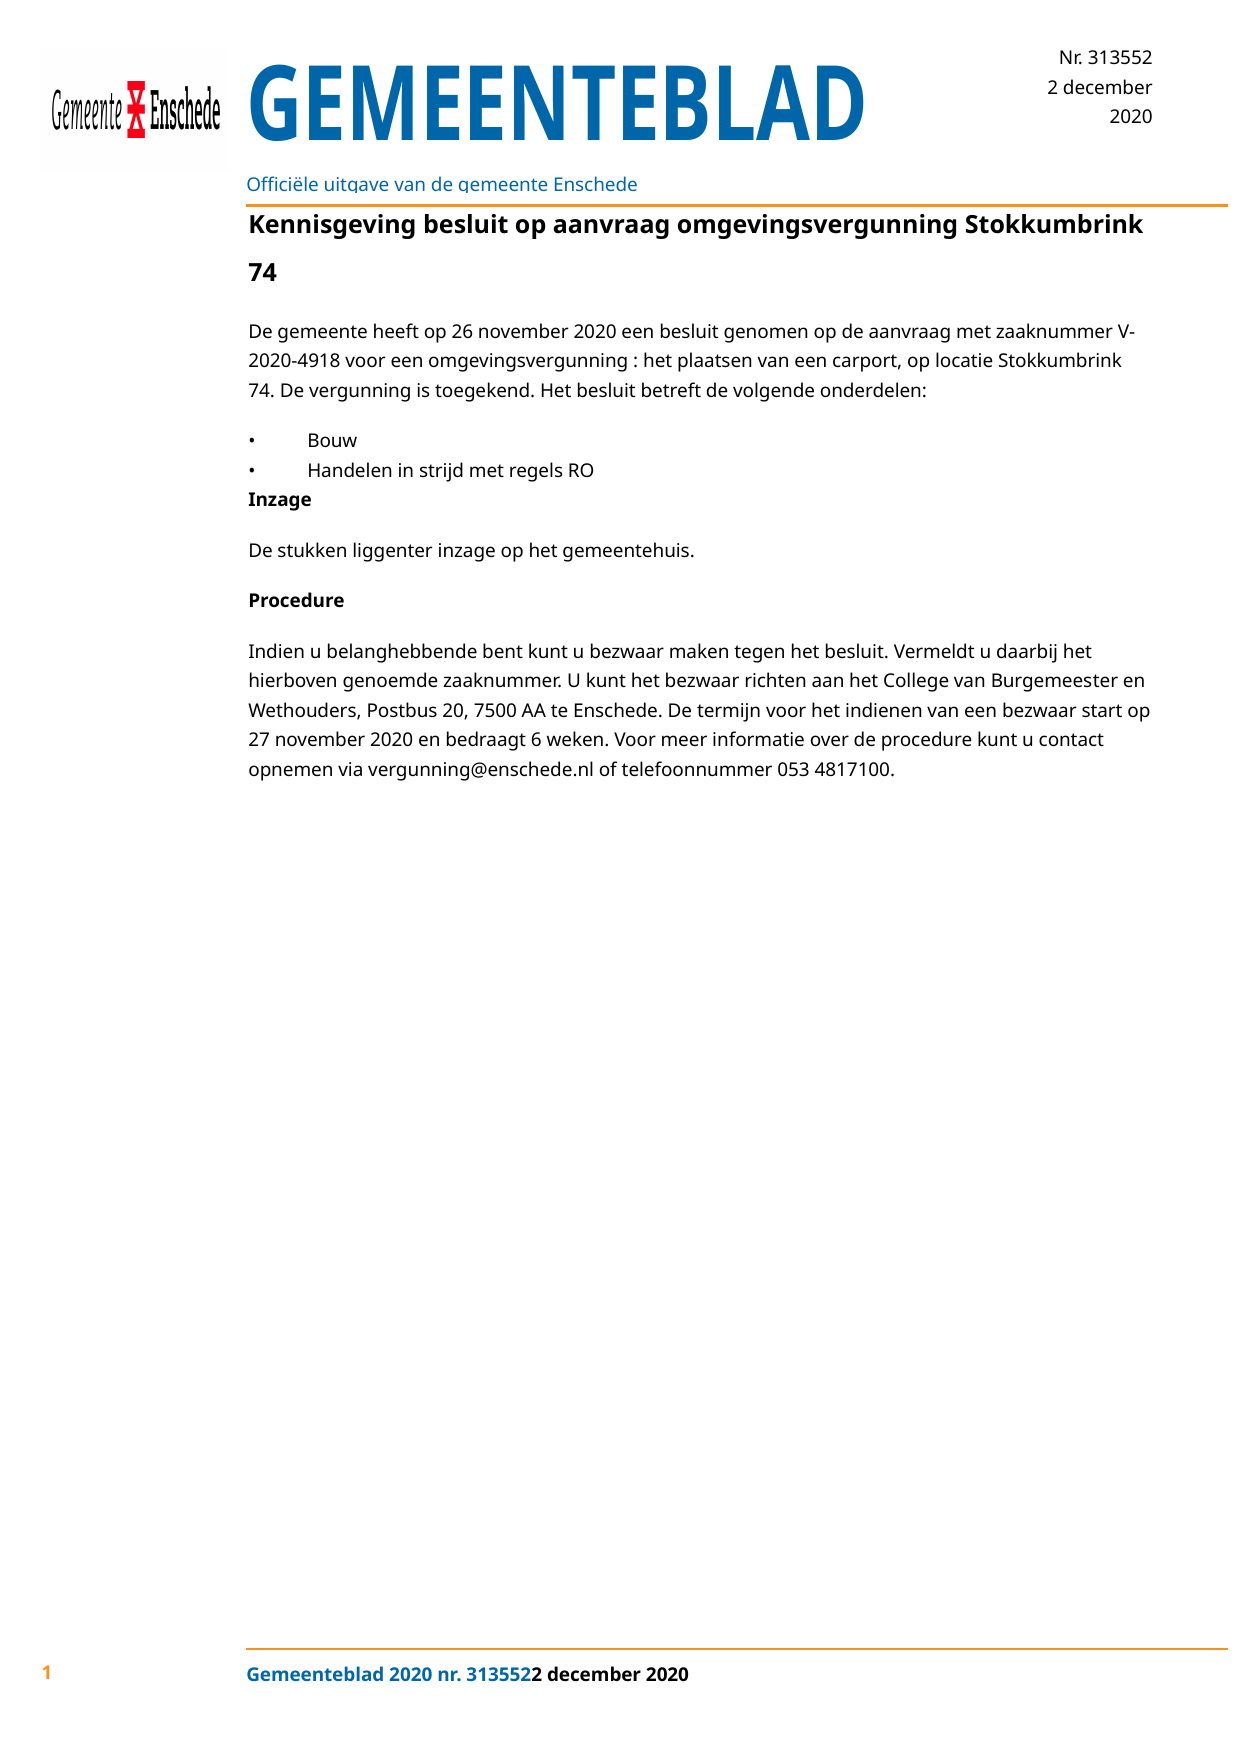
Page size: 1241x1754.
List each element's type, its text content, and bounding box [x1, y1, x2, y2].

picture [41, 47, 231, 172]
text Inzage [248, 487, 1152, 512]
list Handelen in strijd met regels RO [248, 457, 1152, 483]
text De stukken liggenter inzage op het gemeentehuis. [248, 537, 1152, 563]
text Procedure [248, 587, 1152, 613]
list Bouw [248, 427, 1152, 453]
text Indien u belanghebbende bent kunt u bezwaar maken tegen het besluit. Vermeldt u daarbij het hierboven genoemde zaaknummer. U kunt het bezwaar richten aan het College van Burgemees­ter en Wethouders, Postbus 20, 7500 AA te Enschede. De termijn voor het indienen van een bezwaar start op 27 november 2020 en bedraagt 6 weken. Voor meer informatie over de procedure kunt u contact opnemen via vergunning@enschede.nl of telefoonnummer 053 4817100. [248, 638, 1152, 782]
text Kennisgeving besluit op aanvraag omgevingsvergunning Stokkumbrink 74 [248, 207, 1152, 288]
text De gemeente heeft op 26 november 2020 een besluit genomen op de aanvraag met zaaknummer V-2020-4918 voor een omgevingsvergunning : het plaatsen van een carport, op locatie Stokkumbrink 74. De vergunning is toegekend. Het besluit betreft de volgende onderdelen: [248, 318, 1152, 403]
